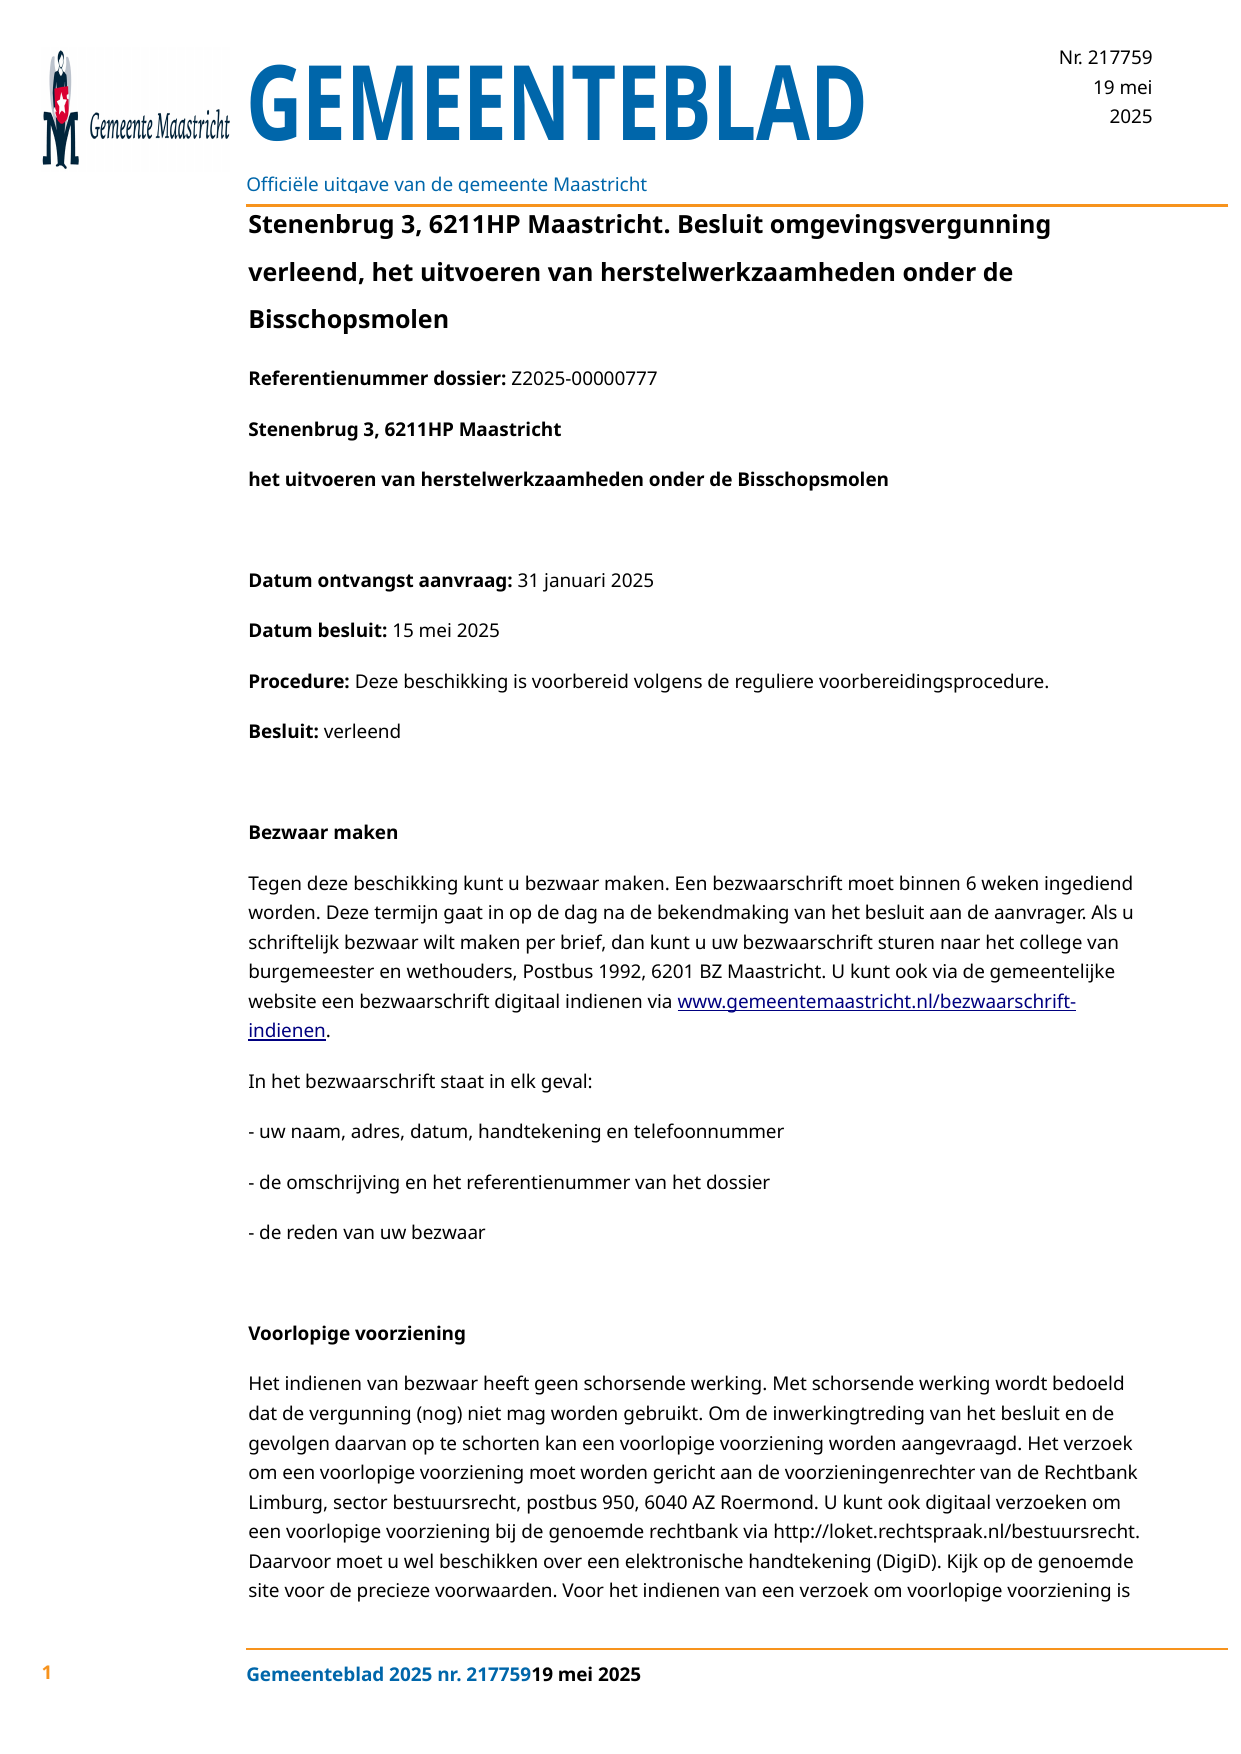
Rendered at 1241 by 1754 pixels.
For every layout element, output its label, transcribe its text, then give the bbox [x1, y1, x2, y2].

text - de omschrijving en het referentienummer van het dossier [248, 1169, 1152, 1194]
picture [41, 47, 231, 172]
text Stenenbrug 3, 6211HP Maastricht. Besluit omgevingsvergunning verleend, het uitvoeren van herstelwerkzaamheden onder de Bisschopsmolen [248, 207, 1152, 336]
text Besluit: verleend [248, 718, 1152, 744]
text Voorlopige voorziening [248, 1320, 1152, 1346]
text In het bezwaarschrift staat in elk geval: [248, 1068, 1152, 1094]
text - uw naam, adres, datum, handtekening en telefoonnummer [248, 1118, 1152, 1144]
text Bezwaar maken [248, 819, 1152, 845]
text het uitvoeren van herstelwerkzaamheden onder de Bisschopsmolen [248, 466, 1152, 492]
text Tegen deze beschikking kunt u bezwaar maken. Een bezwaarschrift moet binnen 6 weken ingediend worden. Deze termijn gaat in op de dag na de bekendmaking van het besluit aan de aanvrager. Als u schriftelijk bezwaar wilt maken per brief, dan kunt u uw bezwaarschrift sturen naar het college van burgemeester en wethouders, Postbus 1992, 6201 BZ Maastricht. U kunt ook via de gemeentelijke website een bezwaarschrift digitaal indienen via www.gemeentemaastricht.nl/bezwaarschrift-indienen. [248, 870, 1152, 1043]
text Datum ontvangst aanvraag: 31 januari 2025 [248, 567, 1152, 593]
text - de reden van uw bezwaar [248, 1219, 1152, 1245]
text Het indienen van bezwaar heeft geen schorsende werking. Met schorsende werking wordt bedoeld dat de vergunning (nog) niet mag worden gebruikt. Om de inwerkingtreding van het besluit en de gevolgen daarvan op te schorten kan een voorlopige voorziening worden aangevraagd. Het verzoek om een voorlopige voorziening moet worden gericht aan de voorzieningenrechter van de Rechtbank Limburg, sector bestuursrecht, postbus 950, 6040 AZ Roermond. U kunt ook digitaal verzoeken om een voorlopige voorziening bij de genoemde rechtbank via http://loket.rechtspraak.nl/bestuursrecht. Daarvoor moet u wel beschikken over een elektronische handtekening (DigiD). Kijk op de genoemde site voor de precieze voorwaarden. Voor het indienen van een verzoek om voorlopige voorziening is [248, 1371, 1152, 1603]
text Referentienummer dossier: Z2025-00000777 [248, 366, 1152, 391]
text Procedure: Deze beschikking is voorbereid volgens de reguliere voorbereidingsprocedure. [248, 668, 1152, 694]
text Datum besluit: 15 mei 2025 [248, 618, 1152, 643]
text Stenenbrug 3, 6211HP Maastricht [248, 416, 1152, 442]
